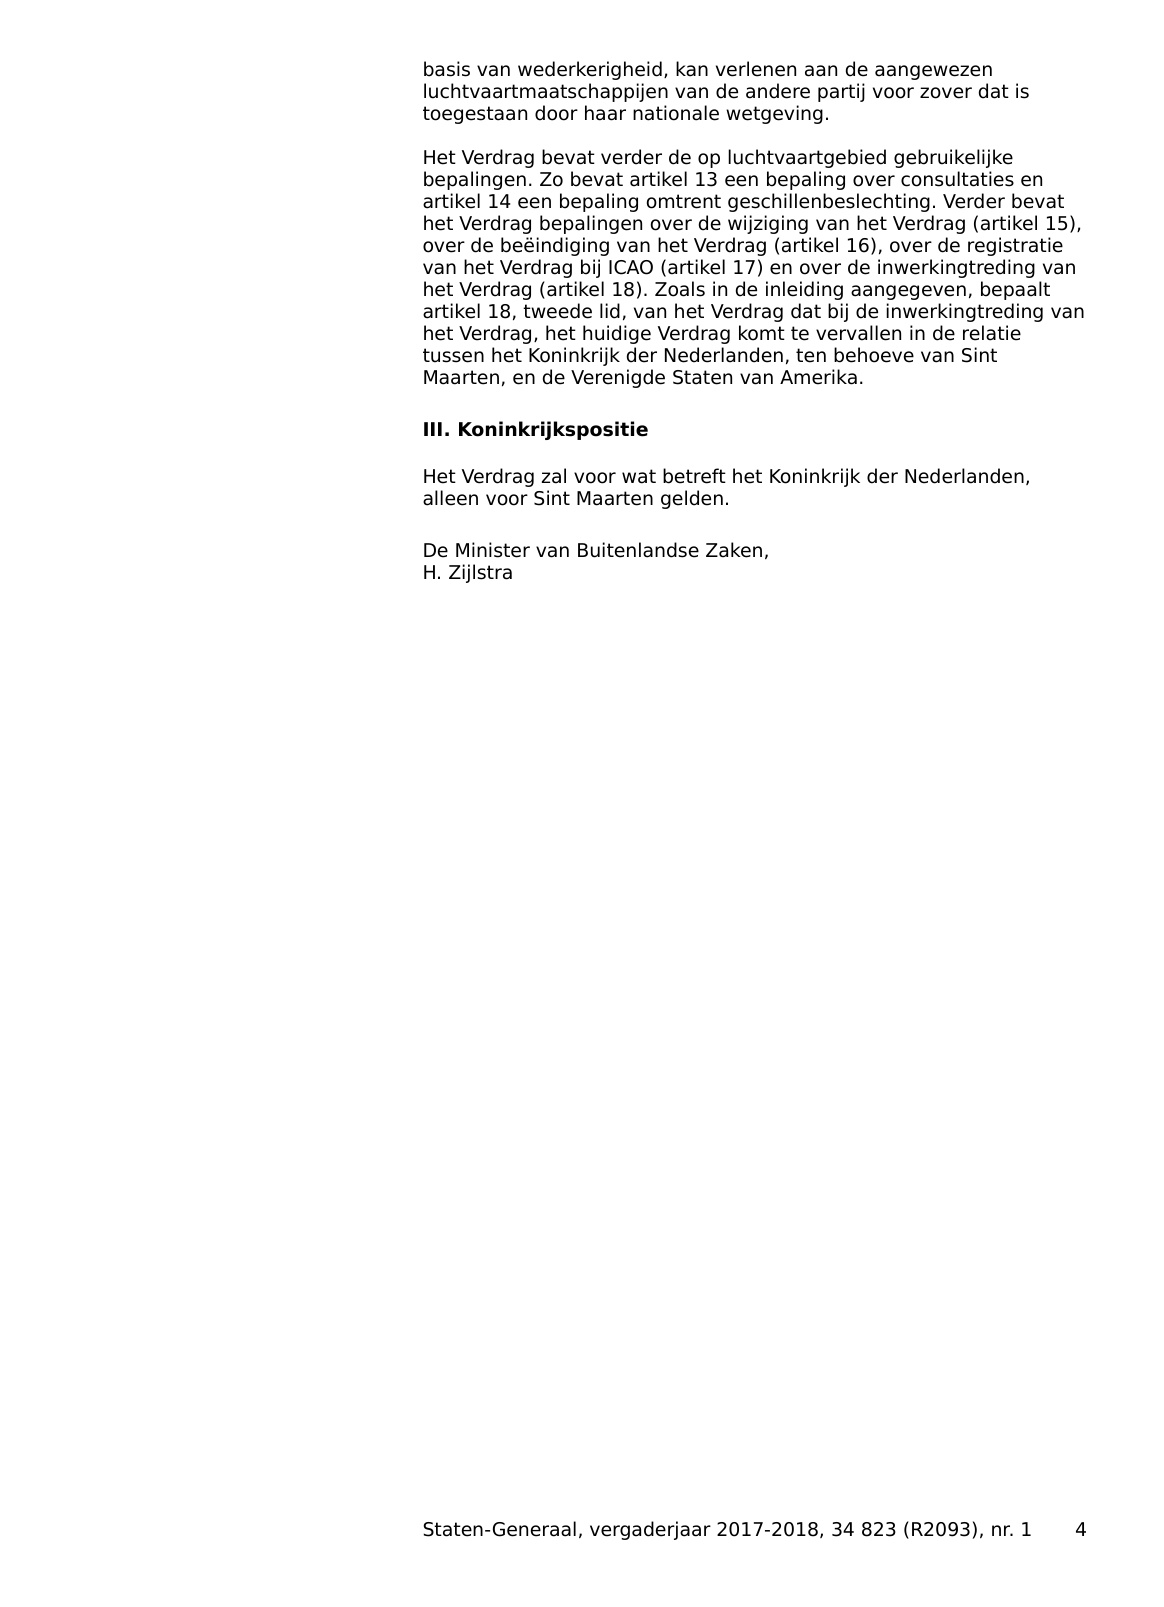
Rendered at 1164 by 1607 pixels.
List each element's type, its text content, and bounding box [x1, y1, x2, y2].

text Het Verdrag zal voor wat betreft het Koninkrijk der Nederlanden, alleen voor Sint Maarten gelden. [422, 466, 1087, 510]
text De Minister van Buitenlandse Zaken, H. Zijlstra [422, 540, 1087, 584]
subtitle III. Koninkrijkspositie [422, 419, 1087, 441]
text basis van wederkerigheid, kan verlenen aan de aangewezen luchtvaartmaatschappijen van de andere partij voor zover dat is toegestaan door haar nationale wetgeving. [422, 59, 1087, 125]
text Het Verdrag bevat verder de op luchtvaartgebied gebruikelijke bepalingen. Zo bevat artikel 13 een bepaling over consultaties en artikel 14 een bepaling omtrent geschillenbeslechting. Verder bevat het Verdrag bepalingen over de wijziging van het Verdrag (artikel 15), over de beëindiging van het Verdrag (artikel 16), over de registratie van het Verdrag bij ICAO (artikel 17) en over de inwerkingtreding van het Verdrag (artikel 18). Zoals in de inleiding aangegeven, bepaalt artikel 18, tweede lid, van het Verdrag dat bij de inwerkingtreding van het Verdrag, het huidige Verdrag komt te vervallen in de relatie tussen het Koninkrijk der Nederlanden, ten behoeve van Sint Maarten, en de Verenigde Staten van Amerika. [422, 147, 1087, 389]
